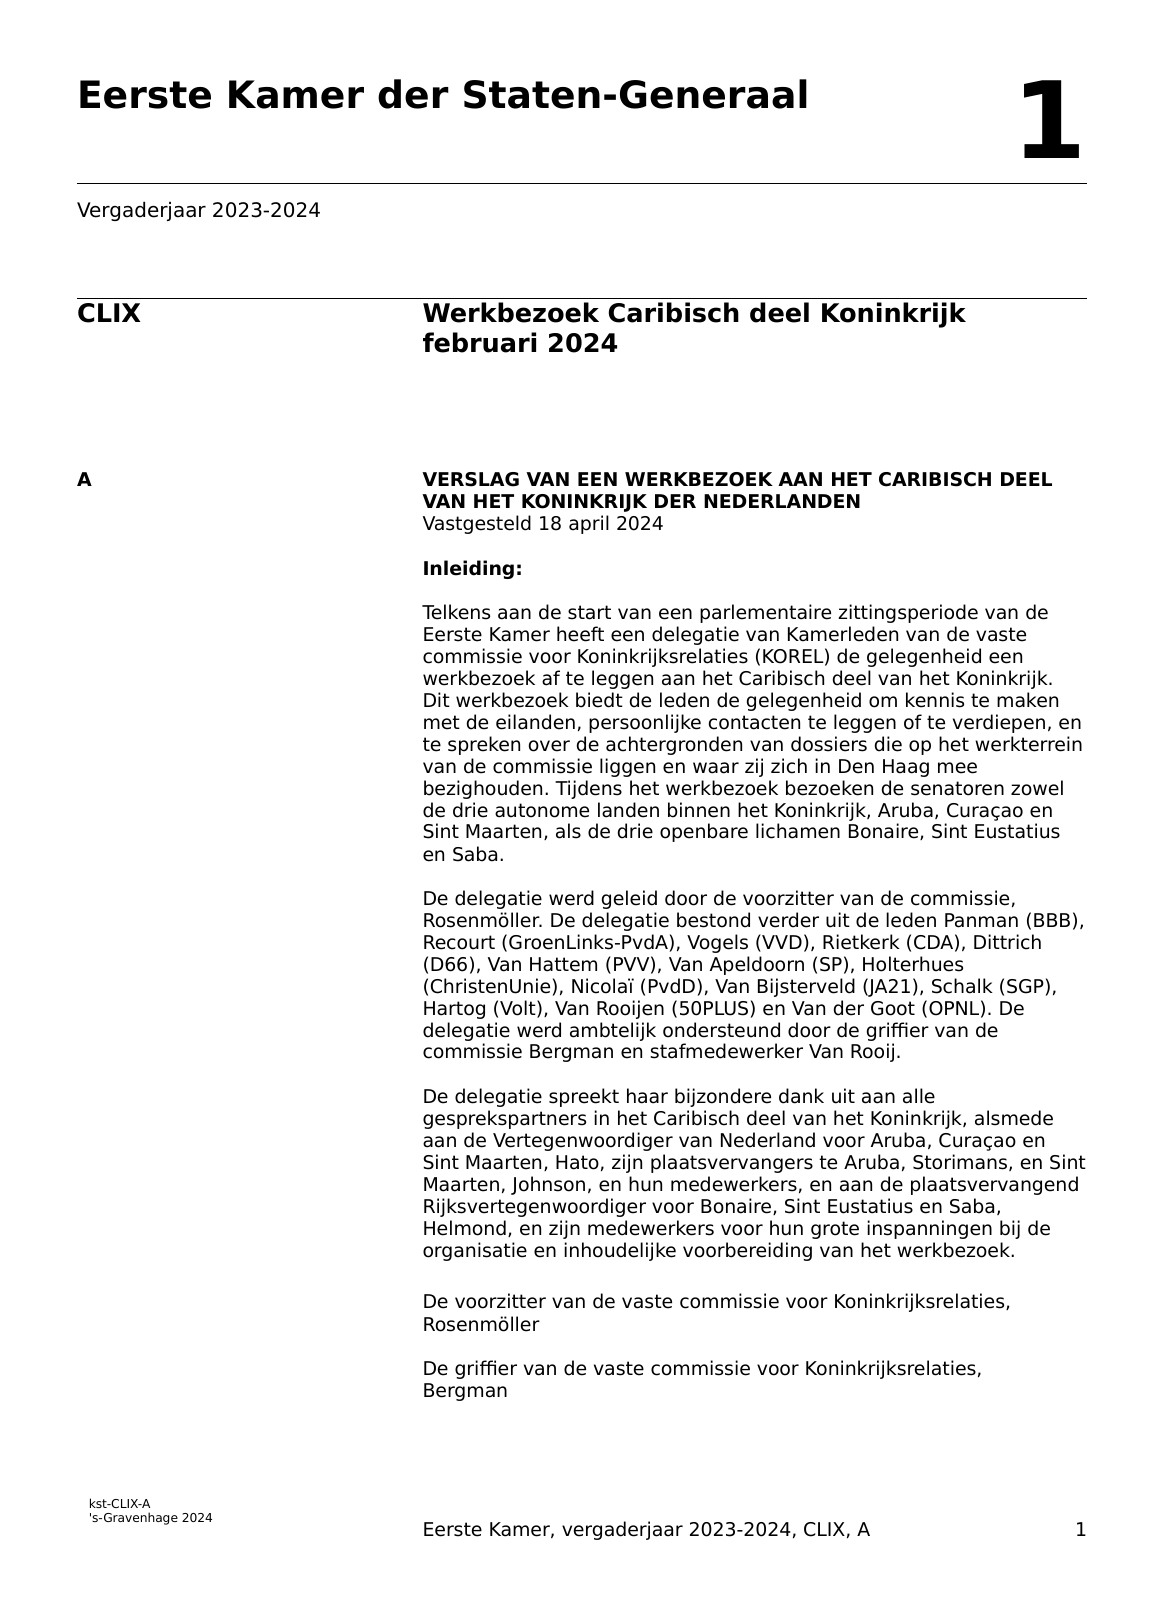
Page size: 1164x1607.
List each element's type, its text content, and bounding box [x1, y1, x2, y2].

text 's-Gravenhage 2024 [88, 1511, 323, 1525]
table_cell Vergaderjaar 2023-2024 [77, 184, 1087, 298]
text De voorzitter van de vaste commissie voor Koninkrijksrelaties, Rosenmöller [422, 1291, 1087, 1335]
text Telkens aan de start van een parlementaire zittingsperiode van de Eerste Kamer heeft een delegatie van Kamerleden van de vaste commissie voor Koninkrijksrelaties (KOREL) de gelegenheid een werkbezoek af te leggen aan het Caribisch deel van het Koninkrijk. Dit werkbezoek biedt de leden de gelegenheid om kennis te maken met de eilanden, persoonlijke contacten te leggen of te verdiepen, en te spreken over de achtergronden van dossiers die op het werkterrein van de commissie liggen en waar zij zich in Den Haag mee bezighouden. Tijdens het werkbezoek bezoeken de senatoren zowel de drie autonome landen binnen het Koninkrijk, Aruba, Curaçao en Sint Maarten, als de drie openbare lichamen Bonaire, Sint Eustatius en Saba. [422, 602, 1087, 865]
subtitle CLIX Werkbezoek Caribisch deel Koninkrijk februari 2024 [77, 299, 1087, 358]
subtitle A VERSLAG VAN EEN WERKBEZOEK AAN HET CARIBISCH DEEL VAN HET KONINKRIJK DER NEDERLANDEN [77, 469, 1087, 513]
text Vastgesteld 18 april 2024 [422, 513, 1087, 535]
table_header 1 [886, 59, 1087, 183]
table_header Eerste Kamer der Staten-Generaal [77, 59, 886, 183]
text De griffier van de vaste commissie voor Koninkrijksrelaties, Bergman [422, 1358, 1087, 1402]
subtitle Inleiding: [422, 557, 1087, 579]
text kst-CLIX-A [88, 1497, 323, 1511]
text De delegatie werd geleid door de voorzitter van de commissie, Rosenmöller. De delegatie bestond verder uit de leden Panman (BBB), Recourt (GroenLinks-PvdA), Vogels (VVD), Rietkerk (CDA), Dittrich (D66), Van Hattem (PVV), Van Apeldoorn (SP), Holterhues (ChristenUnie), Nicolaï (PvdD), Van Bijsterveld (JA21), Schalk (SGP), Hartog (Volt), Van Rooijen (50PLUS) en Van der Goot (OPNL). De delegatie werd ambtelijk ondersteund door de griffier van de commissie Bergman en stafmedewerker Van Rooij. [422, 888, 1087, 1063]
text De delegatie spreekt haar bijzondere dank uit aan alle gesprekspartners in het Caribisch deel van het Koninkrijk, alsmede aan de Vertegenwoordiger van Nederland voor Aruba, Curaçao en Sint Maarten, Hato, zijn plaatsvervangers te Aruba, Storimans, en Sint Maarten, Johnson, en hun medewerkers, en aan de plaatsvervangend Rijksvertegenwoordiger voor Bonaire, Sint Eustatius en Saba, Helmond, en zijn medewerkers voor hun grote inspanningen bij de organisatie en inhoudelijke voorbereiding van het werkbezoek. [422, 1086, 1087, 1261]
